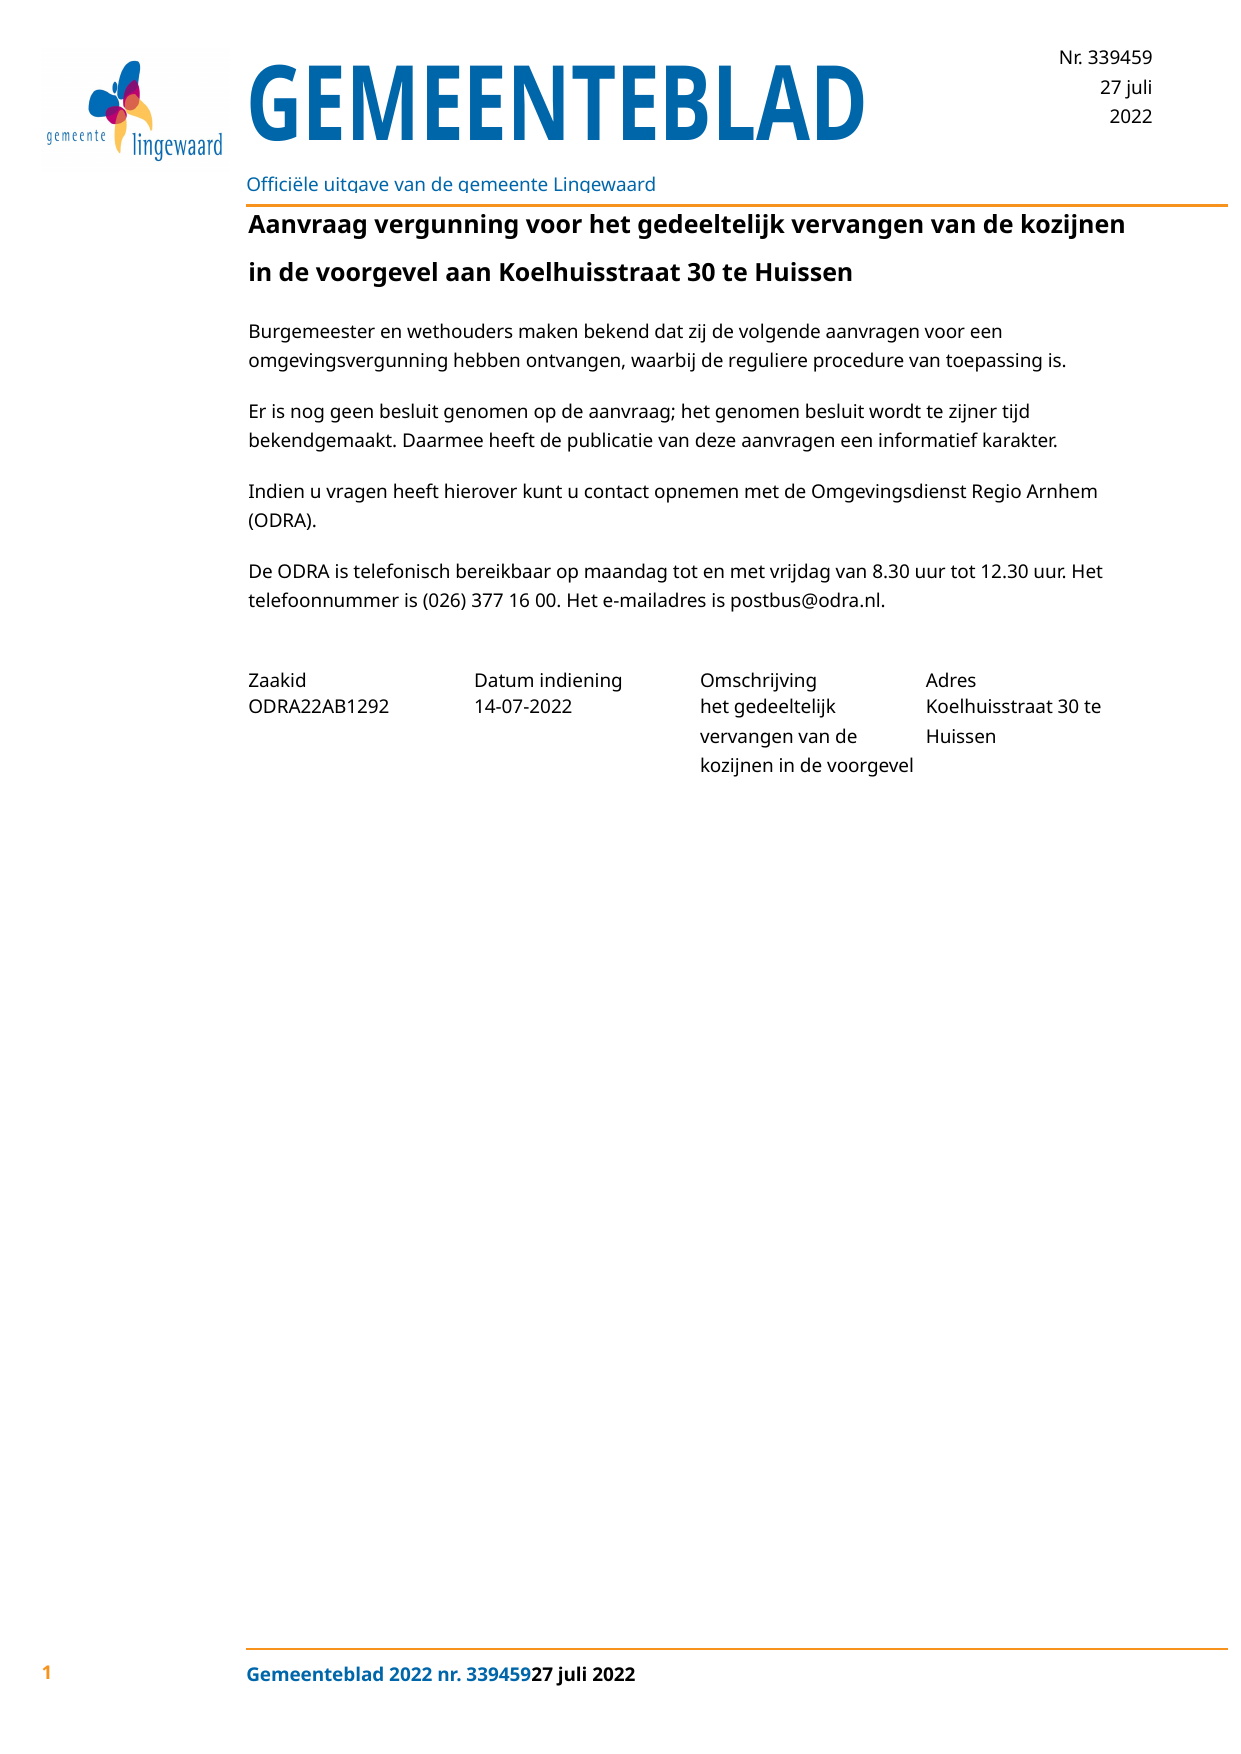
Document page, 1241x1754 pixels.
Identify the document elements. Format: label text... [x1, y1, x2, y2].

text Indien u vragen heeft hierover kunt u contact opnemen met de Omgevingsdienst Regio Arnhem (ODRA). [248, 478, 1152, 533]
table_cell 14-07-2022 [474, 693, 700, 778]
table_header Omschrijving [700, 668, 926, 693]
table_cell ODRA22AB1292 [248, 693, 474, 778]
table_header Adres [926, 668, 1152, 693]
text Burgemeester en wethouders maken bekend dat zij de volgende aanvragen voor een omgevingsvergunning hebben ontvangen, waarbij de reguliere procedure van toepassing is. [248, 318, 1152, 373]
table_cell het gedeeltelijk vervangen van de kozijnen in de voorgevel [700, 693, 926, 778]
text Er is nog geen besluit genomen op de aanvraag; het genomen besluit wordt te zijner tijd bekendgemaakt. Daarmee heeft de publicatie van deze aanvragen een informatief karakter. [248, 398, 1152, 453]
table_cell Koelhuisstraat 30 te Huissen [926, 693, 1152, 778]
table_header Zaakid [248, 668, 474, 693]
picture [41, 47, 231, 172]
table_header Datum indiening [474, 668, 700, 693]
text De ODRA is telefonisch bereikbaar op maandag tot en met vrijdag van 8.30 uur tot 12.30 uur. Het telefoonnummer is (026) 377 16 00. Het e-mailadres is postbus@odra.nl. [248, 558, 1152, 613]
text Aanvraag vergunning voor het gedeeltelijk vervangen van de kozijnen in de voorgevel aan Koelhuisstraat 30 te Huissen [248, 207, 1152, 288]
